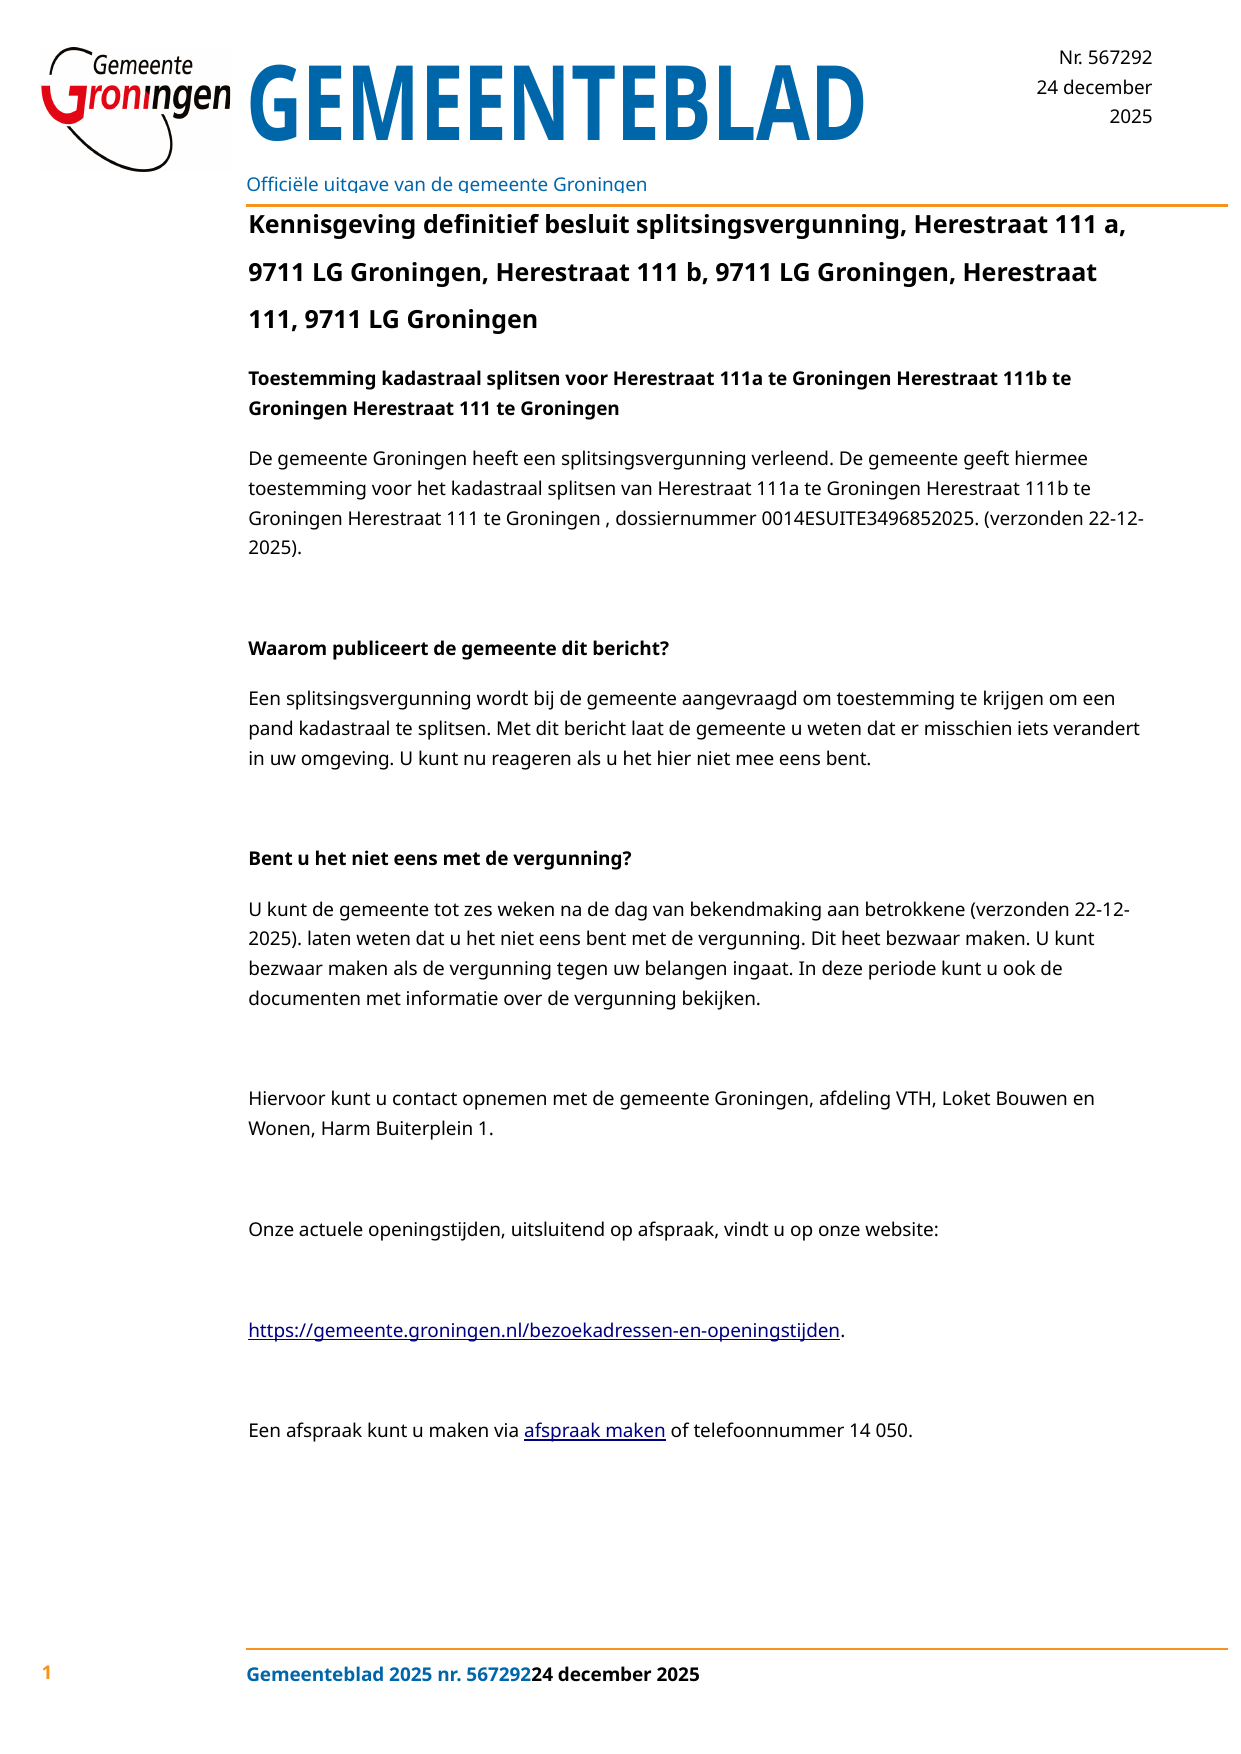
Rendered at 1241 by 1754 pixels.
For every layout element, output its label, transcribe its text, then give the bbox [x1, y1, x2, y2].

text https://gemeente.groningen.nl/bezoekadressen-en-openingstijden. [248, 1317, 1152, 1342]
text Bent u het niet eens met de vergunning? [248, 846, 1152, 871]
picture [41, 47, 231, 172]
text Onze actuele openingstijden, uitsluitend op afspraak, vindt u op onze website: [248, 1216, 1152, 1242]
text Kennisgeving definitief besluit splitsingsvergunning, Herestraat 111 a, 9711 LG Groningen, Herestraat 111 b, 9711 LG Groningen, Herestraat 111, 9711 LG Groningen [248, 207, 1152, 336]
text Waarom publiceert de gemeente dit bericht? [248, 635, 1152, 661]
text Hiervoor kunt u contact opnemen met de gemeente Groningen, afdeling VTH, Loket Bouwen en Wonen, Harm Buiterplein 1. [248, 1086, 1152, 1141]
text De gemeente Groningen heeft een splitsingsvergunning verleend. De gemeente geeft hiermee toestemming voor het kadastraal splitsen van Herestraat 111a te Groningen Herestraat 111b te Groningen Herestraat 111 te Groningen , dossiernummer 0014ESUITE3496852025. (verzonden 22-12-2025). [248, 446, 1152, 560]
text U kunt de gemeente tot zes weken na de dag van bekendmaking aan betrokkene (verzonden 22-12-2025). laten weten dat u het niet eens bent met de vergunning. Dit heet bezwaar maken. U kunt bezwaar maken als de vergunning tegen uw belangen ingaat. In deze periode kunt u ook de documenten met informatie over de vergunning bekijken. [248, 896, 1152, 1010]
text Toestemming kadastraal splitsen voor Herestraat 111a te Groningen Herestraat 111b te Groningen Herestraat 111 te Groningen [248, 366, 1152, 421]
text Een afspraak kunt u maken via afspraak maken of telefoonnummer 14 050. [248, 1418, 1152, 1443]
text Een splitsingsvergunning wordt bij de gemeente aangevraagd om toestemming te krijgen om een pand kadastraal te splitsen. Met dit bericht laat de gemeente u weten dat er misschien iets verandert in uw omgeving. U kunt nu reageren als u het hier niet mee eens bent. [248, 686, 1152, 770]
